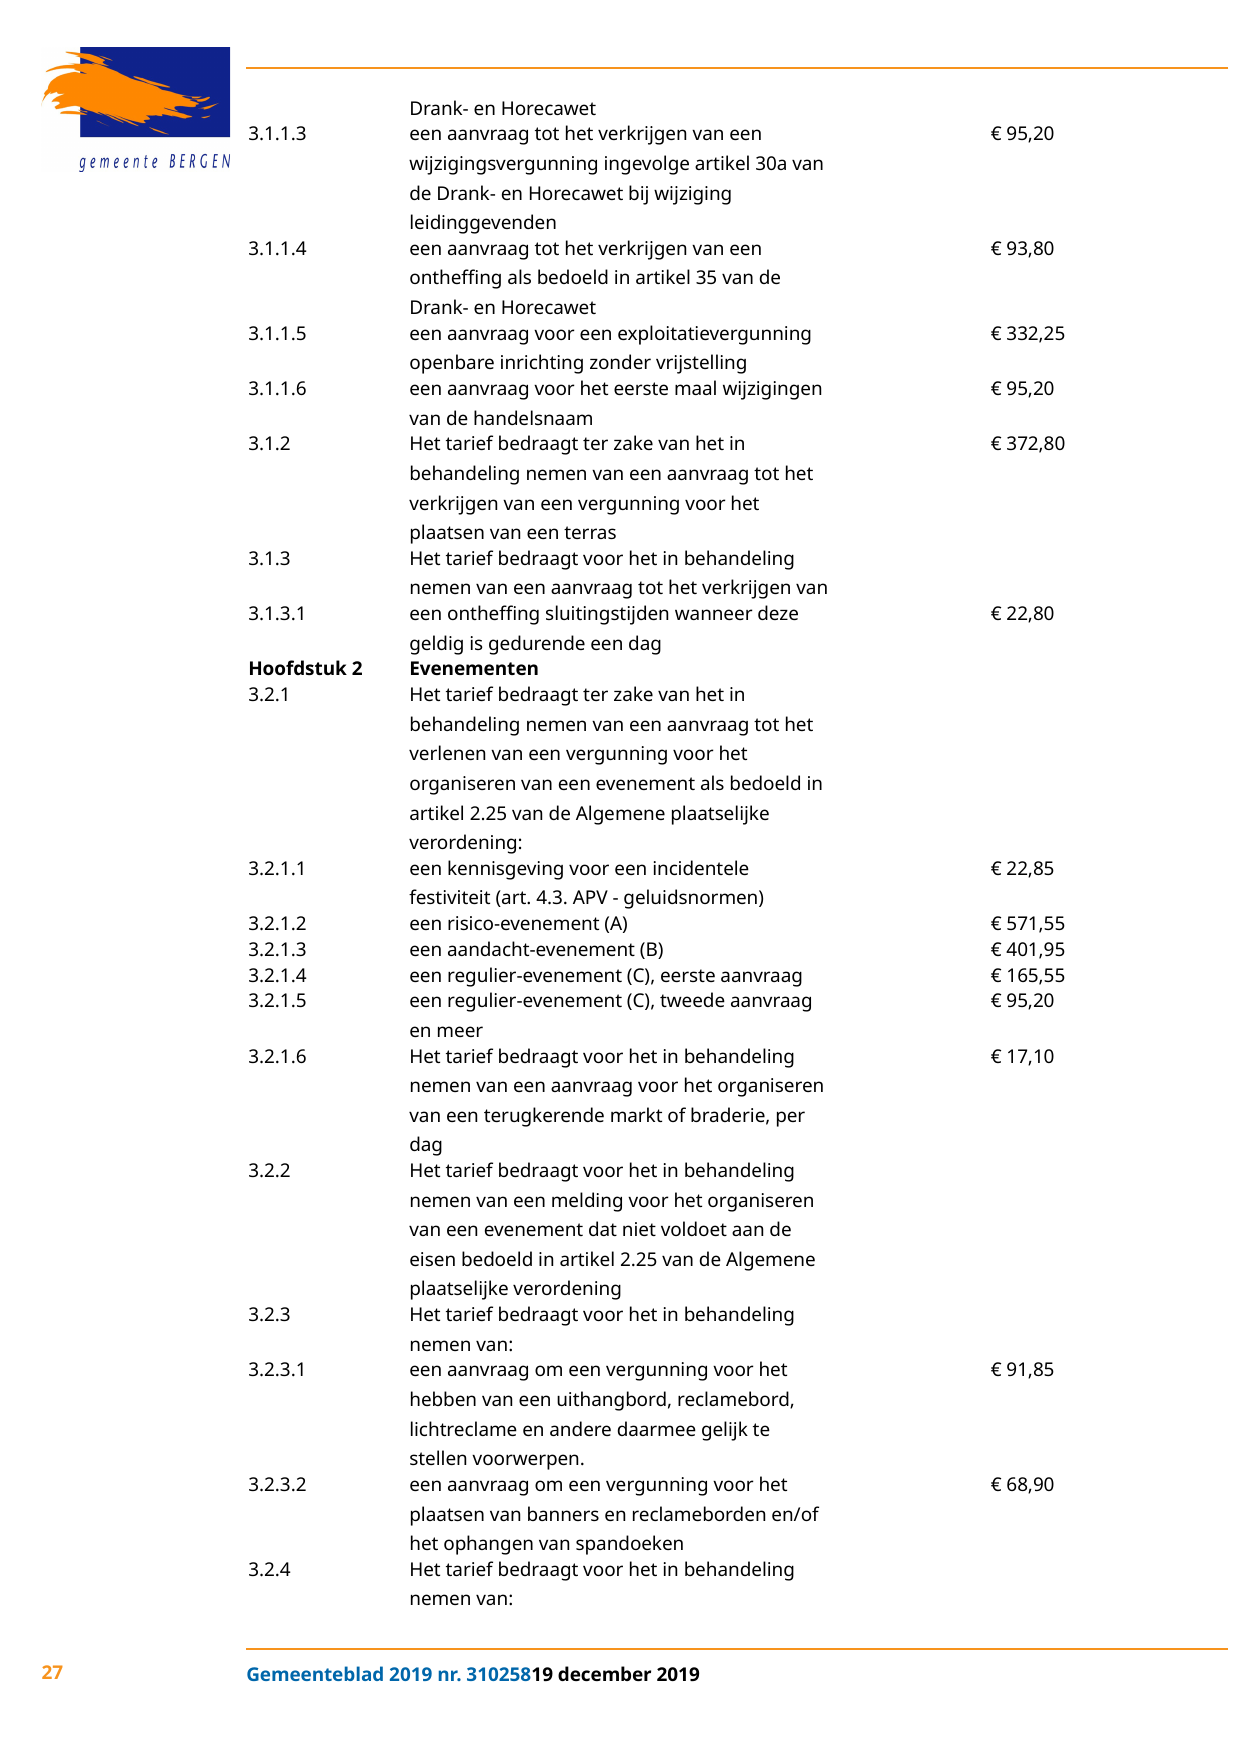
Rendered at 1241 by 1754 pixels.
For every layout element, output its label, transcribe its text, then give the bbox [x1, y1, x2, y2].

table_cell € 372,80 [991, 431, 1152, 545]
table_cell 3.1.1.6 [248, 375, 409, 431]
table_cell [991, 1301, 1152, 1357]
picture [41, 47, 231, 172]
table_cell 3.1.1.3 [248, 121, 409, 235]
table_cell 3.1.1.5 [248, 320, 409, 375]
table_cell [829, 936, 991, 962]
table_cell € 22,80 [991, 600, 1152, 656]
table_cell 3.2.1.1 [248, 855, 409, 910]
table_cell [829, 545, 991, 600]
table_cell [829, 1471, 991, 1556]
table_cell 3.2.1.2 [248, 910, 409, 936]
table_cell € 165,55 [991, 962, 1152, 987]
table_cell een regulier-evenement (C), eerste aanvraag [409, 962, 829, 987]
table_cell een kennisgeving voor een incidentele festiviteit (art. 4.3. APV - geluidsnormen) [409, 855, 829, 910]
table_cell € 68,90 [991, 1471, 1152, 1556]
table_cell [829, 121, 991, 235]
table_cell [829, 320, 991, 375]
table_cell een aanvraag tot het verkrijgen van een ontheffing als bedoeld in artikel 35 van de Drank- en Horecawet [409, 235, 829, 320]
table_cell 3.2.3.1 [248, 1357, 409, 1471]
table_cell Het tarief bedraagt ter zake van het in behandeling nemen van een aanvraag tot het verlenen van een vergunning voor het organiseren van een evenement als bedoeld in artikel 2.25 van de Algemene plaatselijke verordening: [409, 681, 829, 855]
table_cell Het tarief bedraagt voor het in behandeling nemen van een aanvraag voor het organiseren van een terugkerende markt of braderie, per dag [409, 1043, 829, 1157]
table_cell 3.2.1 [248, 681, 409, 855]
table_cell [829, 910, 991, 936]
table_cell [829, 375, 991, 431]
table_cell [829, 1157, 991, 1301]
table_cell 3.2.1.5 [248, 988, 409, 1043]
table_cell € 17,10 [991, 1043, 1152, 1157]
table_cell [829, 95, 991, 121]
table_cell [991, 545, 1152, 600]
table_cell Het tarief bedraagt voor het in behandeling nemen van: [409, 1301, 829, 1357]
table_cell [991, 656, 1152, 681]
table_cell een aandacht-evenement (B) [409, 936, 829, 962]
table_cell [991, 681, 1152, 855]
table_cell € 401,95 [991, 936, 1152, 962]
table_cell [829, 1043, 991, 1157]
table_cell Het tarief bedraagt voor het in behandeling nemen van: [409, 1556, 829, 1611]
table_cell € 95,20 [991, 121, 1152, 235]
table_cell een aanvraag om een vergunning voor het plaatsen van banners en reclameborden en/of het ophangen van spandoeken [409, 1471, 829, 1556]
table_cell Hoofdstuk 2 [248, 656, 409, 681]
table_cell Het tarief bedraagt voor het in behandeling nemen van een melding voor het organiseren van een evenement dat niet voldoet aan de eisen bedoeld in artikel 2.25 van de Algemene plaatselijke verordening [409, 1157, 829, 1301]
table_cell een regulier-evenement (C), tweede aanvraag en meer [409, 988, 829, 1043]
table_cell 3.2.3 [248, 1301, 409, 1357]
table_cell 3.2.1.6 [248, 1043, 409, 1157]
table_cell [829, 988, 991, 1043]
table_cell € 22,85 [991, 855, 1152, 910]
table_cell Drank- en Horecawet [409, 95, 829, 121]
table_cell een aanvraag om een vergunning voor het hebben van een uithangbord, reclamebord, lichtreclame en andere daarmee gelijk te stellen voorwerpen. [409, 1357, 829, 1471]
table_cell 3.1.2 [248, 431, 409, 545]
table_cell een aanvraag tot het verkrijgen van een wijzigingsvergunning ingevolge artikel 30a van de Drank- en Horecawet bij wijziging leidinggevenden [409, 121, 829, 235]
table_cell [829, 1556, 991, 1611]
table_cell [991, 1556, 1152, 1611]
table_cell een aanvraag voor het eerste maal wijzigingen van de handelsnaam [409, 375, 829, 431]
table_cell [829, 600, 991, 656]
table_cell € 95,20 [991, 988, 1152, 1043]
table_cell Het tarief bedraagt ter zake van het in behandeling nemen van een aanvraag tot het verkrijgen van een vergunning voor het plaatsen van een terras [409, 431, 829, 545]
table_cell € 95,20 [991, 375, 1152, 431]
table_cell [829, 235, 991, 320]
table_cell 3.1.3.1 [248, 600, 409, 656]
table_cell [991, 1157, 1152, 1301]
table_cell € 91,85 [991, 1357, 1152, 1471]
table_cell Evenementen [409, 656, 829, 681]
table_cell een ontheffing sluitingstijden wanneer deze geldig is gedurende een dag [409, 600, 829, 656]
table_cell € 571,55 [991, 910, 1152, 936]
table_cell [829, 1357, 991, 1471]
table_cell € 332,25 [991, 320, 1152, 375]
table_cell een risico-evenement (A) [409, 910, 829, 936]
table_cell [829, 855, 991, 910]
table_cell [829, 656, 991, 681]
table_cell [829, 681, 991, 855]
table_cell 3.1.3 [248, 545, 409, 600]
table_cell [829, 431, 991, 545]
table_cell [829, 962, 991, 987]
table_cell 3.2.3.2 [248, 1471, 409, 1556]
table_cell € 93,80 [991, 235, 1152, 320]
table_cell 3.1.1.4 [248, 235, 409, 320]
table_cell 3.2.1.3 [248, 936, 409, 962]
table_cell [991, 95, 1152, 121]
table_cell 3.2.1.4 [248, 962, 409, 987]
table_cell [829, 1301, 991, 1357]
table_cell 3.2.4 [248, 1556, 409, 1611]
table_cell een aanvraag voor een exploitatievergunning openbare inrichting zonder vrijstelling [409, 320, 829, 375]
table_cell Het tarief bedraagt voor het in behandeling nemen van een aanvraag tot het verkrijgen van [409, 545, 829, 600]
table_cell [248, 95, 409, 121]
table_cell 3.2.2 [248, 1157, 409, 1301]
